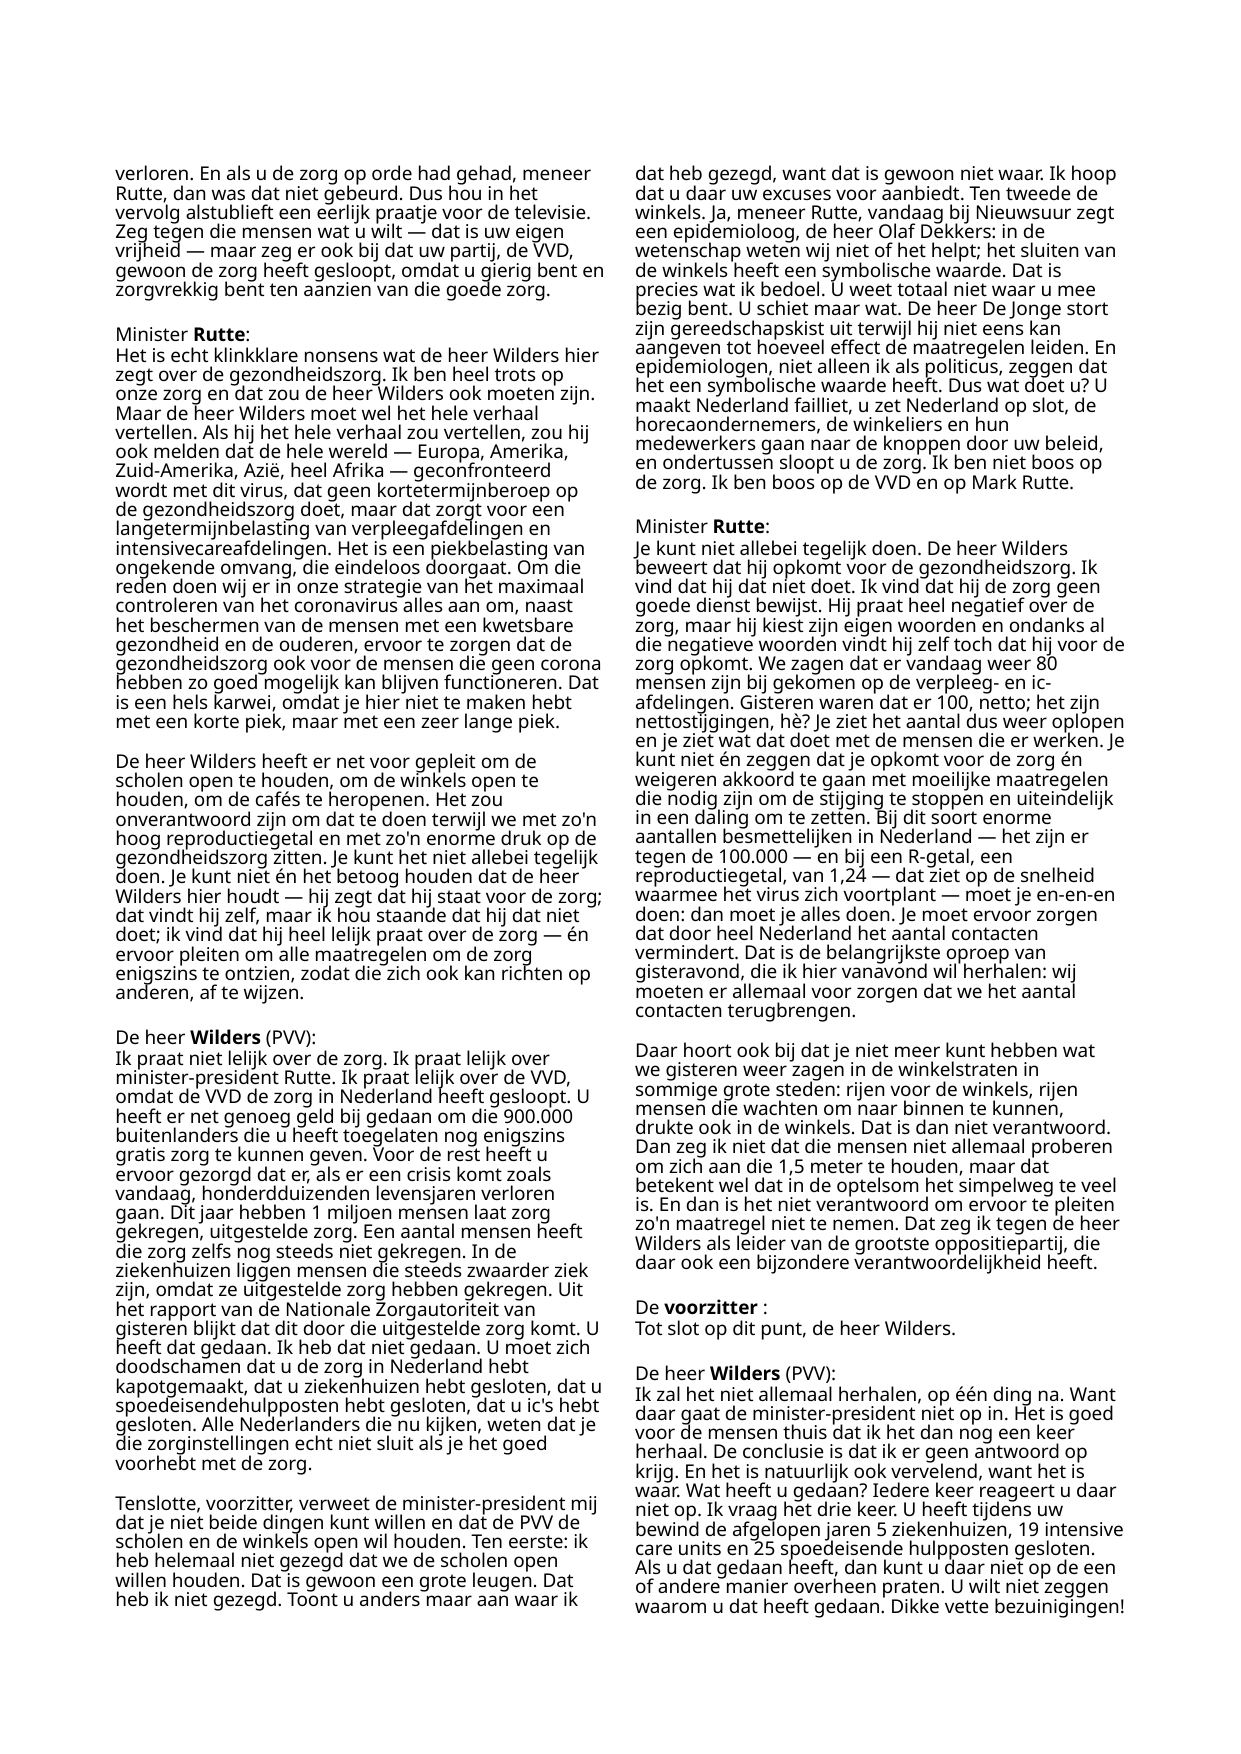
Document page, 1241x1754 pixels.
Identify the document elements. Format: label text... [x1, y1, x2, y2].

text Tenslotte, voorzitter, verweet de minister-president mij dat je niet beide dingen kunt willen en dat de PVV de scholen en de winkels open wil houden. Ten eerste: ik heb helemaal niet gezegd dat we de scholen open willen houden. Dat is gewoon een grote leugen. Dat heb ik niet gezegd. Toont u anders maar aan waar ik [115, 1495, 605, 1610]
text Je kunt niet allebei tegelijk doen. De heer Wilders beweert dat hij opkomt voor de gezondheidszorg. Ik vind dat hij dat niet doet. Ik vind dat hij de zorg geen goede dienst bewijst. Hij praat heel negatief over de zorg, maar hij kiest zijn eigen woorden en ondanks al die negatieve woorden vindt hij zelf toch dat hij voor de zorg opkomt. We zagen dat er vandaag weer 80 mensen zijn bij gekomen op de verpleeg- en ic-afdelingen. Gisteren waren dat er 100, netto; het zijn nettostijgingen, hè? Je ziet het aantal dus weer oplopen en je ziet wat dat doet met de mensen die er werken. Je kunt niet én zeggen dat je opkomt voor de zorg én weigeren akkoord te gaan met moeilijke maatregelen die nodig zijn om de stijging te stoppen en uiteindelijk in een daling om te zetten. Bij dit soort enorme aantallen besmettelijken in Nederland — het zijn er tegen de 100.000 — en bij een R-getal, een reproductiegetal, van 1,24 — dat ziet op de snelheid waarmee het virus zich voortplant — moet je en-en-en doen: dan moet je alles doen. Je moet ervoor zorgen dat door heel Nederland het aantal contacten vermindert. Dat is de belangrijkste oproep van gisteravond, die ik hier vanavond wil herhalen: wij moeten er allemaal voor zorgen dat we het aantal contacten terugbrengen. [635, 539, 1125, 1021]
text Daar hoort ook bij dat je niet meer kunt hebben wat we gisteren weer zagen in de winkelstraten in sommige grote steden: rijen voor de winkels, rijen mensen die wachten om naar binnen te kunnen, drukte ook in de winkels. Dat is dan niet verantwoord. Dan zeg ik niet dat die mensen niet allemaal proberen om zich aan die 1,5 meter te houden, maar dat betekent wel dat in de optelsom het simpelweg te veel is. En dan is het niet verantwoord om ervoor te pleiten zo'n maatregel niet te nemen. Dat zeg ik tegen de heer Wilders als leider van de grootste oppositiepartij, die daar ook een bijzondere verantwoordelijkheid heeft. [635, 1042, 1125, 1273]
text Ik praat niet lelijk over de zorg. Ik praat lelijk over minister-president Rutte. Ik praat lelijk over de VVD, omdat de VVD de zorg in Nederland heeft gesloopt. U heeft er net genoeg geld bij gedaan om die 900.000 buitenlanders die u heeft toegelaten nog enigszins gratis zorg te kunnen geven. Voor de rest heeft u ervoor gezorgd dat er, als er een crisis komt zoals vandaag, honderdduizenden levensjaren verloren gaan. Dit jaar hebben 1 miljoen mensen laat zorg gekregen, uitgestelde zorg. Een aantal mensen heeft die zorg zelfs nog steeds niet gekregen. In de ziekenhuizen liggen mensen die steeds zwaarder ziek zijn, omdat ze uitgestelde zorg hebben gekregen. Uit het rapport van de Nationale Zorgautoriteit van gisteren blijkt dat dit door die uitgestelde zorg komt. U heeft dat gedaan. Ik heb dat niet gedaan. U moet zich doodschamen dat u de zorg in Nederland hebt kapotgemaakt, dat u ziekenhuizen hebt gesloten, dat u spoedeisendehulpposten hebt gesloten, dat u ic's hebt gesloten. Alle Nederlanders die nu kijken, weten dat je die zorginstellingen echt niet sluit als je het goed voorhebt met de zorg. [115, 1050, 605, 1474]
text De voorzitter : [635, 1294, 1125, 1320]
text Het is echt klinkklare nonsens wat de heer Wilders hier zegt over de gezondheidszorg. Ik ben heel trots op onze zorg en dat zou de heer Wilders ook moeten zijn. Maar de heer Wilders moet wel het hele verhaal vertellen. Als hij het hele verhaal zou vertellen, zou hij ook melden dat de hele wereld — Europa, Amerika, Zuid-Amerika, Azië, heel Afrika — geconfronteerd wordt met dit virus, dat geen kortetermijnberoep op de gezondheidszorg doet, maar dat zorgt voor een langetermijnbelasting van verpleegafdelingen en intensivecareafdelingen. Het is een piekbelasting van ongekende omvang, die eindeloos doorgaat. Om die reden doen wij er in onze strategie van het maximaal controleren van het coronavirus alles aan om, naast het beschermen van de mensen met een kwetsbare gezondheid en de ouderen, ervoor te zorgen dat de gezondheidszorg ook voor de mensen die geen corona hebben zo goed mogelijk kan blijven functioneren. Dat is een hels karwei, omdat je hier niet te maken hebt met een korte piek, maar met een zeer lange piek. [115, 347, 605, 732]
text De heer Wilders (PVV): [115, 1024, 605, 1050]
text dat heb gezegd, want dat is gewoon niet waar. Ik hoop dat u daar uw excuses voor aanbiedt. Ten tweede de winkels. Ja, meneer Rutte, vandaag bij Nieuwsuur zegt een epidemioloog, de heer Olaf Dekkers: in de wetenschap weten wij niet of het helpt; het sluiten van de winkels heeft een symbolische waarde. Dat is precies wat ik bedoel. U weet totaal niet waar u mee bezig bent. U schiet maar wat. De heer De Jonge stort zijn gereedschapskist uit terwijl hij niet eens kan aangeven tot hoeveel effect de maatregelen leiden. En epidemiologen, niet alleen ik als politicus, zeggen dat het een symbolische waarde heeft. Dus wat doet u? U maakt Nederland failliet, u zet Nederland op slot, de horecaondernemers, de winkeliers en hun medewerkers gaan naar de knoppen door uw beleid, en ondertussen sloopt u de zorg. Ik ben niet boos op de zorg. Ik ben boos op de VVD en op Mark Rutte. [635, 165, 1125, 493]
text Minister Rutte: [635, 514, 1125, 539]
text Ik zal het niet allemaal herhalen, op één ding na. Want daar gaat de minister-president niet op in. Het is goed voor de mensen thuis dat ik het dan nog een keer herhaal. De conclusie is dat ik er geen antwoord op krijg. En het is natuurlijk ook vervelend, want het is waar. Wat heeft u gedaan? Iedere keer reageert u daar niet op. Ik vraag het drie keer. U heeft tijdens uw bewind de afgelopen jaren 5 ziekenhuizen, 19 intensive care units en 25 spoedeisende hulpposten gesloten. Als u dat gedaan heeft, dan kunt u daar niet op de een of andere manier overheen praten. U wilt niet zeggen waarom u dat heeft gedaan. Dikke vette bezuinigingen! [635, 1386, 1125, 1617]
text De heer Wilders (PVV): [635, 1360, 1125, 1386]
text Minister Rutte: [115, 321, 605, 347]
text verloren. En als u de zorg op orde had gehad, meneer Rutte, dan was dat niet gebeurd. Dus hou in het vervolg alstublieft een eerlijk praatje voor de televisie. Zeg tegen die mensen wat u wilt — dat is uw eigen vrijheid — maar zeg er ook bij dat uw partij, de VVD, gewoon de zorg heeft gesloopt, omdat u gierig bent en zorgvrekkig bent ten aanzien van die goede zorg. [115, 165, 605, 300]
text De heer Wilders heeft er net voor gepleit om de scholen open te houden, om de winkels open te houden, om de cafés te heropenen. Het zou onverantwoord zijn om dat te doen terwijl we met zo'n hoog reproductiegetal en met zo'n enorme druk op de gezondheidszorg zitten. Je kunt het niet allebei tegelijk doen. Je kunt niet én het betoog houden dat de heer Wilders hier houdt — hij zegt dat hij staat voor de zorg; dat vindt hij zelf, maar ik hou staande dat hij dat niet doet; ik vind dat hij heel lelijk praat over de zorg — én ervoor pleiten om alle maatregelen om de zorg enigszins te ontzien, zodat die zich ook kan richten op anderen, af te wijzen. [115, 753, 605, 1003]
text Tot slot op dit punt, de heer Wilders. [635, 1320, 1125, 1339]
